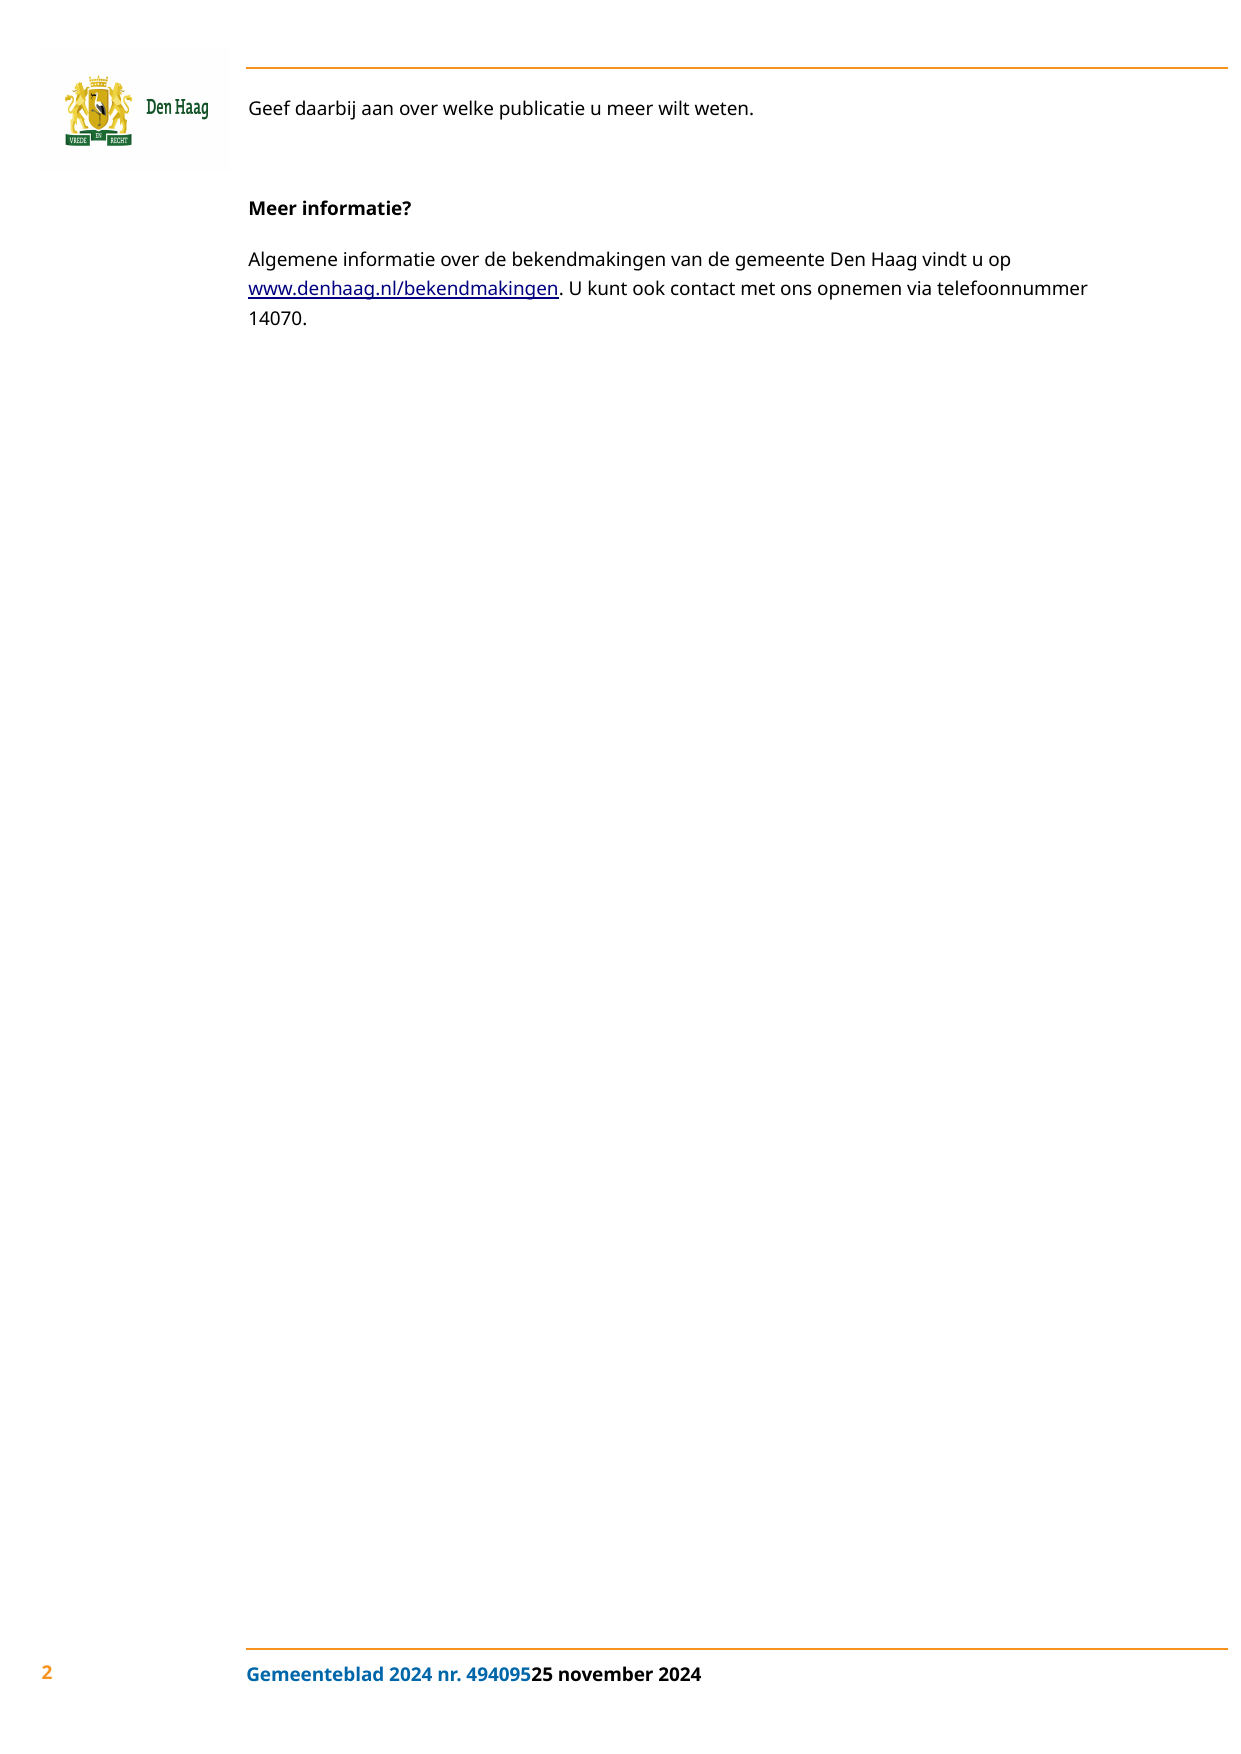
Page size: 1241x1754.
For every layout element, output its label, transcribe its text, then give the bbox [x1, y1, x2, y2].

picture [41, 47, 231, 172]
text Geef daarbij aan over welke publicatie u meer wilt weten. [248, 95, 1152, 121]
text Meer informatie? [248, 196, 1152, 221]
text Algemene informatie over de bekendmakingen van de gemeente Den Haag vindt u op www.denhaag.nl/bekendmakingen. U kunt ook contact met ons opnemen via telefoonnummer 14070. [248, 246, 1152, 331]
